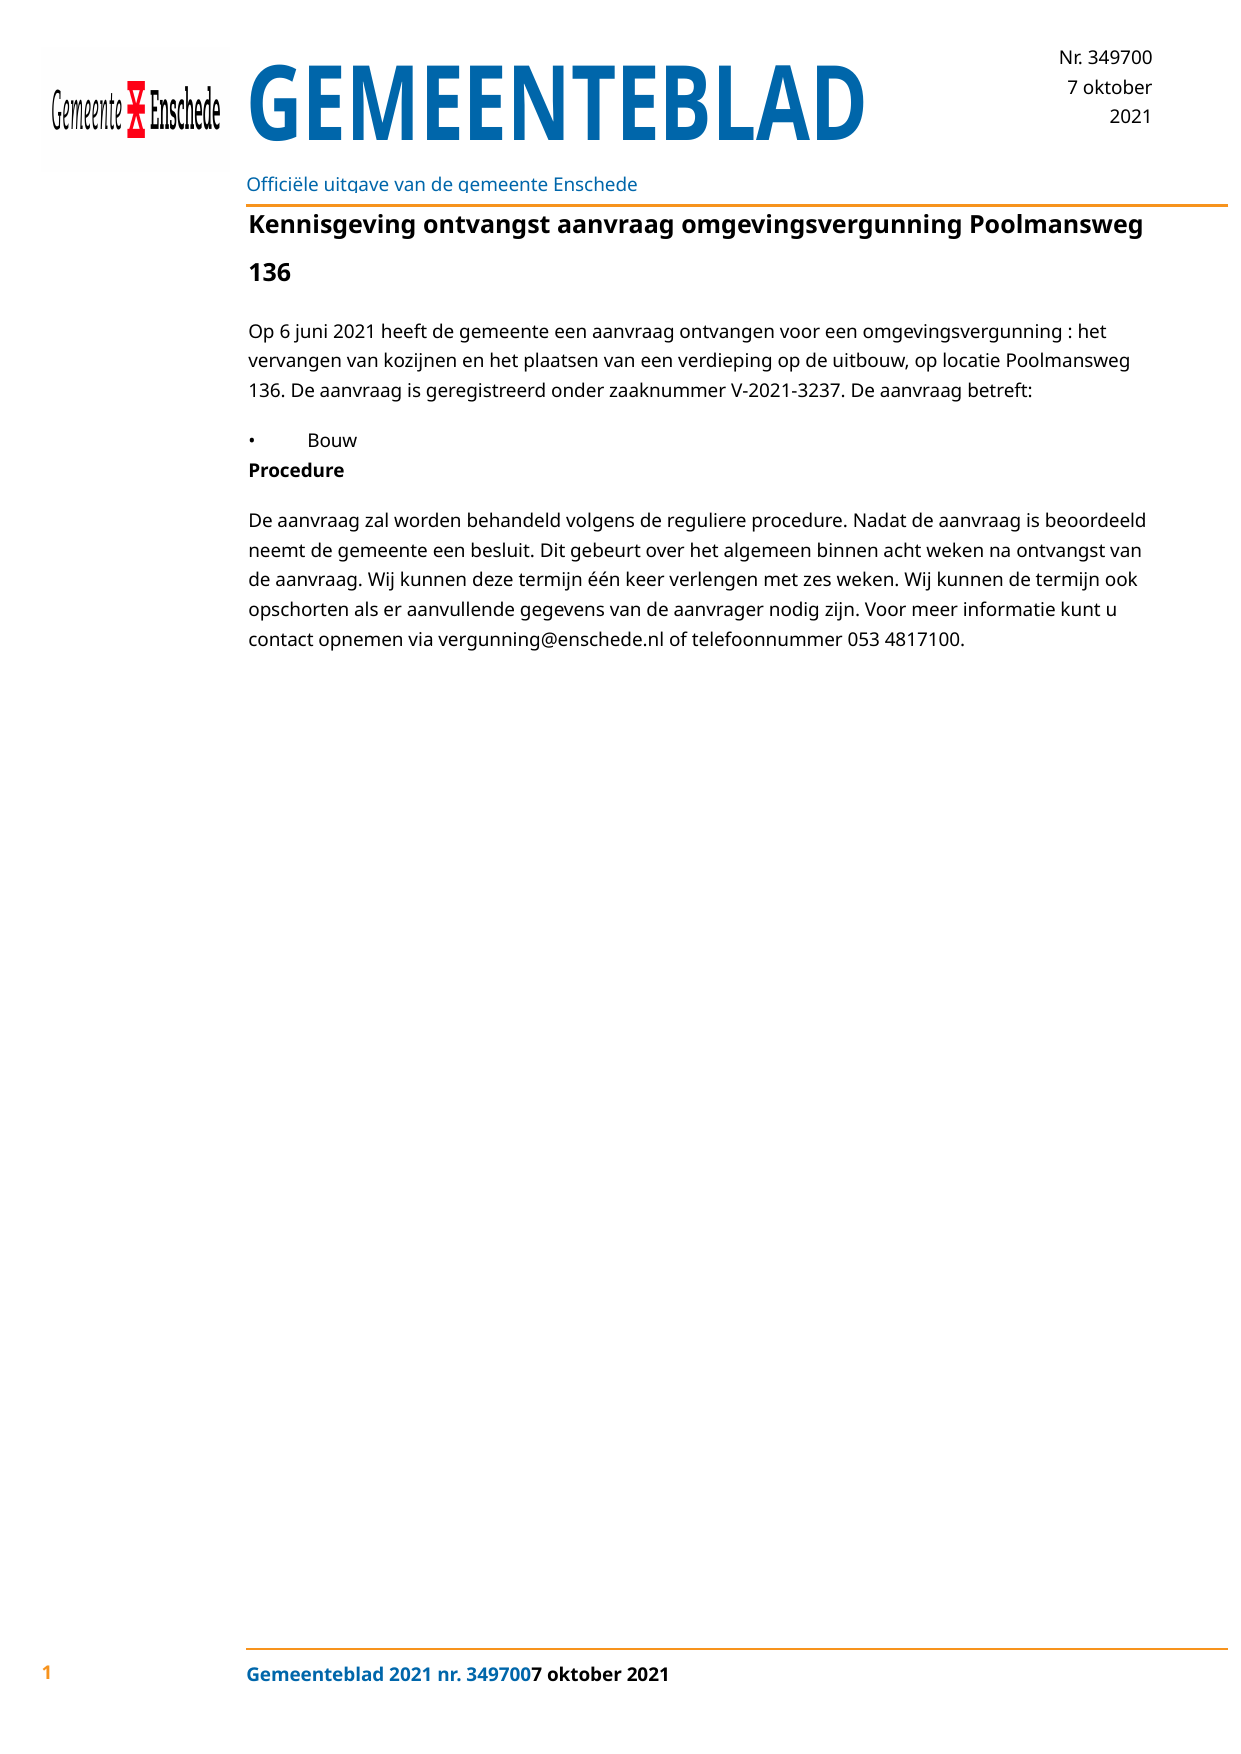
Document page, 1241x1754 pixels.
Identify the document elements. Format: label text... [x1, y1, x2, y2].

list Bouw [248, 427, 1152, 453]
text Op 6 juni 2021 heeft de gemeente een aanvraag ontvangen voor een omgevingsvergunning : het vervangen van kozijnen en het plaatsen van een verdieping op de uitbouw, op locatie Poolmansweg 136. De aanvraag is geregistreerd onder zaaknummer V-2021-3237. De aanvraag betreft: [248, 318, 1152, 403]
text De aanvraag zal worden behandeld volgens de reguliere procedure. Nadat de aanvraag is beoordeeld neemt de gemeente een besluit. Dit gebeurt over het algemeen binnen acht weken na ontvangst van de aanvraag. Wij kunnen deze termijn één keer verlengen met zes weken. Wij kunnen de termijn ook opschorten als er aanvullende gegevens van de aanvrager nodig zijn. Voor meer informatie kunt u contact opnemen via vergunning@enschede.nl of telefoonnummer 053 4817100. [248, 507, 1152, 652]
picture [41, 47, 231, 172]
text Kennisgeving ontvangst aanvraag omgevingsvergunning Poolmansweg 136 [248, 207, 1152, 288]
text Procedure [248, 457, 1152, 483]
